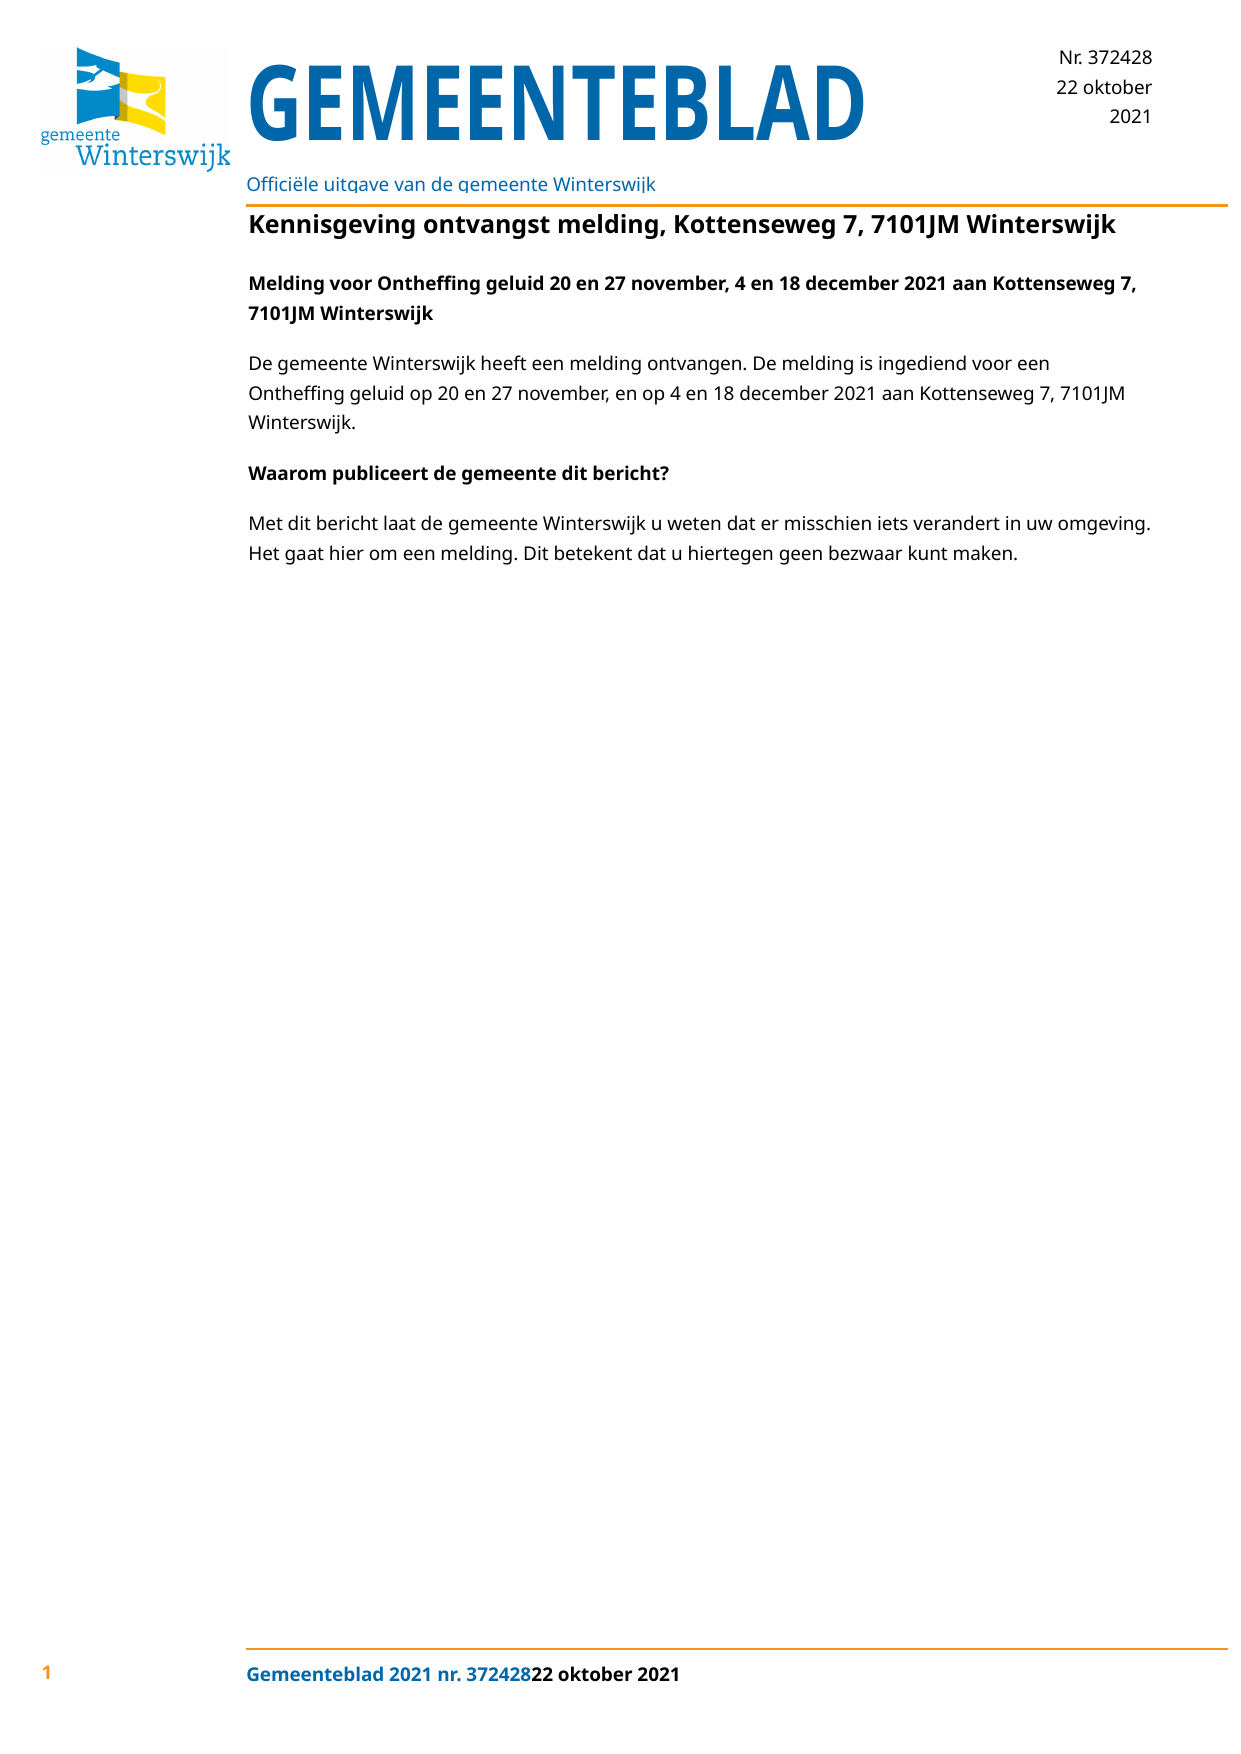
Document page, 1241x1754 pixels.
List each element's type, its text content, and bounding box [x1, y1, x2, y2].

text De gemeente Winterswijk heeft een melding ontvangen. De melding is ingediend voor een Ontheffing geluid op 20 en 27 november, en op 4 en 18 december 2021 aan Kottenseweg 7, 7101JM Winterswijk. [248, 350, 1152, 435]
picture [225, 153, 231, 162]
text Melding voor Ontheffing geluid 20 en 27 november, 4 en 18 december 2021 aan Kottenseweg 7, 7101JM Winterswijk [248, 270, 1152, 326]
text Waarom publiceert de gemeente dit bericht? [248, 460, 1152, 486]
text Kennisgeving ontvangst melding, Kottenseweg 7, 7101JM Winterswijk [248, 207, 1152, 241]
text Met dit bericht laat de gemeente Winterswijk u weten dat er misschien iets verandert in uw omgeving. Het gaat hier om een melding. Dit betekent dat u hiertegen geen bezwaar kunt maken. [248, 510, 1152, 566]
picture [41, 47, 231, 172]
